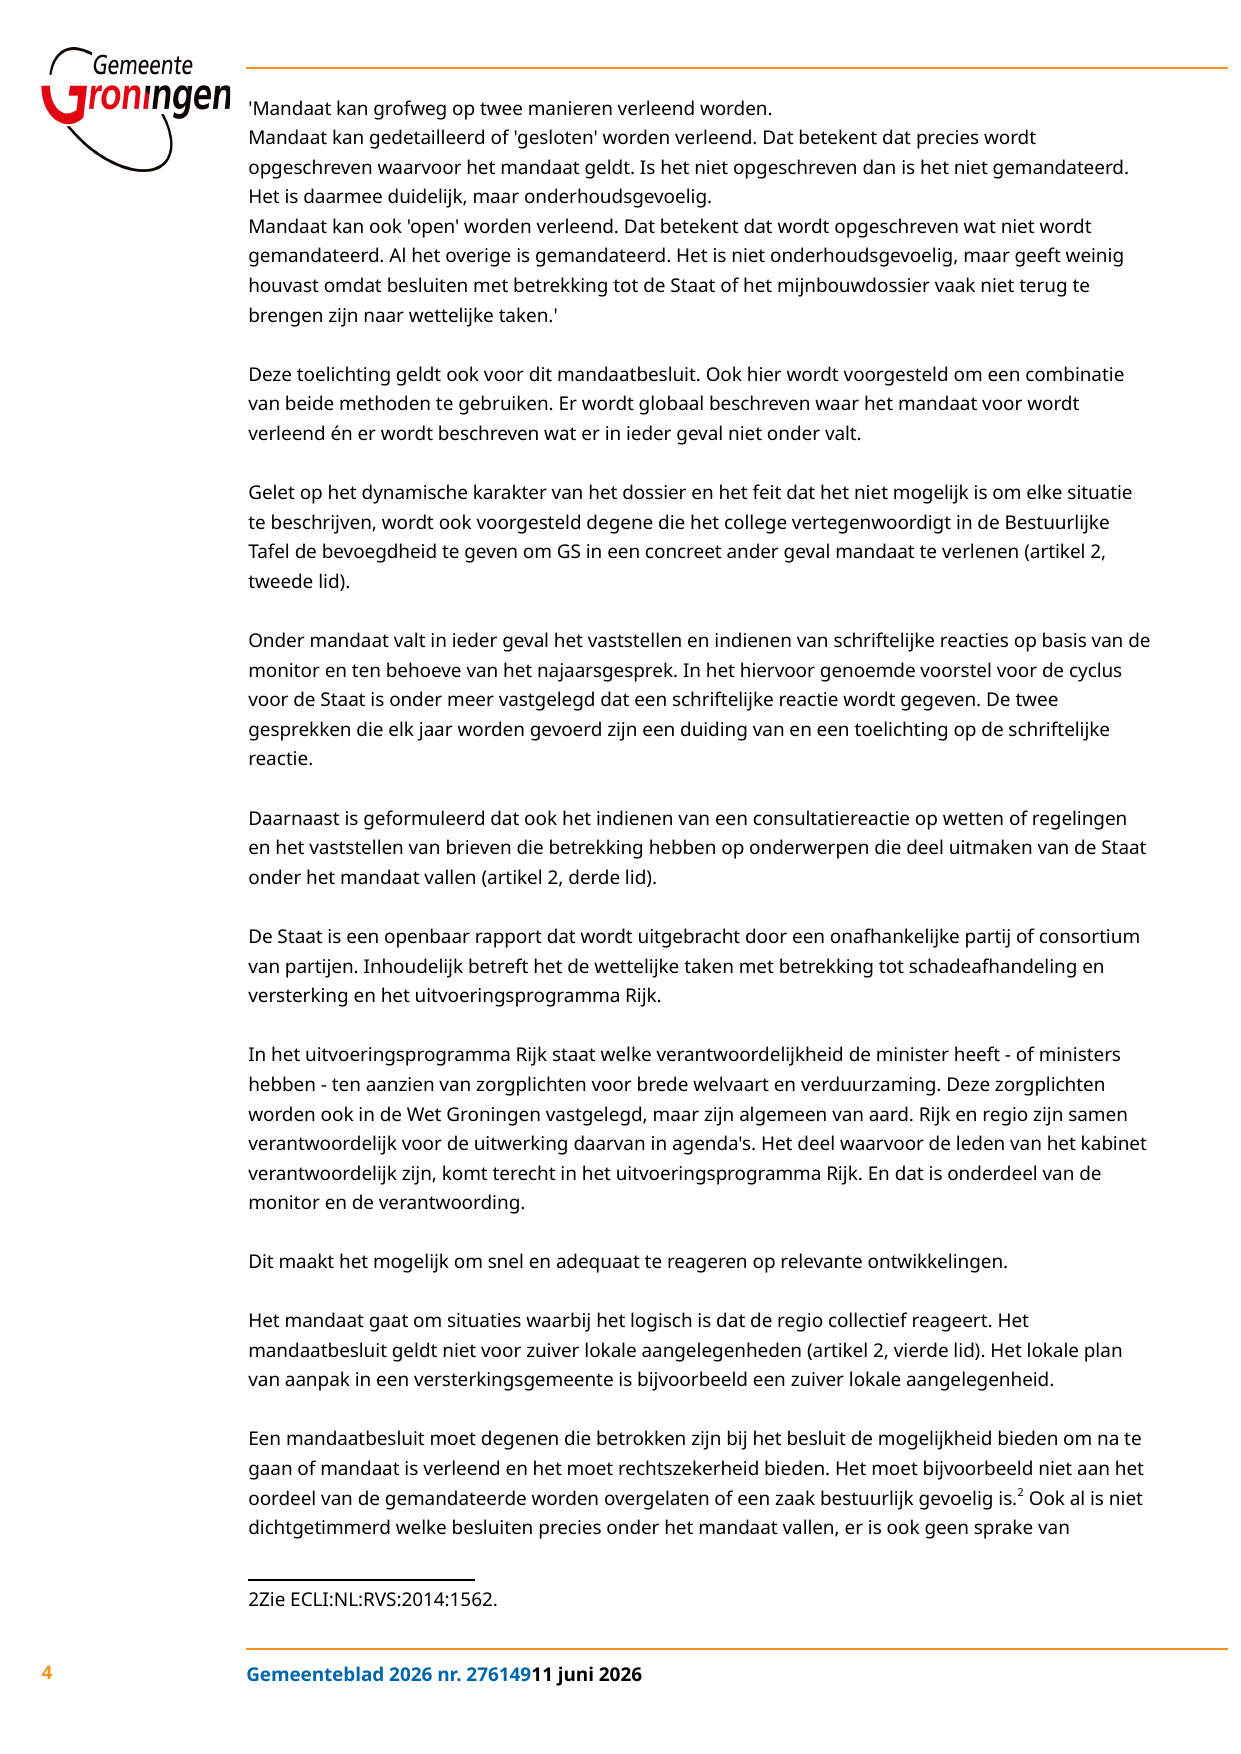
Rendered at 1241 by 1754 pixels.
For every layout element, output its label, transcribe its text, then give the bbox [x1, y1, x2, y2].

text 'Mandaat kan grofweg op twee manieren verleend worden. [248, 95, 1152, 121]
text Zie ECLI:NL:RVS:2014:1562. [248, 1586, 1152, 1612]
picture [41, 47, 231, 172]
text Gelet op het dynamische karakter van het dossier en het feit dat het niet mogelijk is om elke situatie te beschrijven, wordt ook voorgesteld degene die het college vertegenwoordigt in de Bestuurlijke Tafel de bevoegdheid te geven om GS in een concreet ander geval mandaat te verlenen (artikel 2, tweede lid). [248, 479, 1152, 594]
table_header De Staat is een openbaar rapport dat wordt uitgebracht door een onafhankelijke partij of consortium van partijen. Inhoudelijk betreft het de wettelijke taken met betrekking tot schadeafhandeling en versterking en het uitvoeringsprogramma Rijk. In het uitvoeringsprogramma Rijk staat welke verantwoordelijkheid de minister heeft - of ministers hebben - ten aanzien van zorgplichten voor brede welvaart en verduurzaming. Deze zorgplichten worden ook in de Wet Groningen vastgelegd, maar zijn algemeen van aard. Rijk en regio zijn samen verantwoordelijk voor de uitwerking daarvan in agenda's. Het deel waarvoor de leden van het kabinet verantwoordelijk zijn, komt terecht in het uitvoeringsprogramma Rijk. En dat is onderdeel van de monitor en de verantwoording. [248, 923, 1152, 1215]
text Daarnaast is geformuleerd dat ook het indienen van een consultatiereactie op wetten of regelingen en het vaststellen van brieven die betrekking hebben op onderwerpen die deel uitmaken van de Staat onder het mandaat vallen (artikel 2, derde lid). [248, 805, 1152, 890]
text Mandaat kan ook 'open' worden verleend. Dat betekent dat wordt opgeschreven wat niet wordt gemandateerd. Al het overige is gemandateerd. Het is niet onderhoudsgevoelig, maar geeft weinig houvast omdat besluiten met betrekking tot de Staat of het mijnbouwdossier vaak niet terug te brengen zijn naar wettelijke taken.' [248, 213, 1152, 328]
text Het mandaat gaat om situaties waarbij het logisch is dat de regio collectief reageert. Het mandaatbesluit geldt niet voor zuiver lokale aangelegenheden (artikel 2, vierde lid). Het lokale plan van aanpak in een versterkingsgemeente is bijvoorbeeld een zuiver lokale aangelegenheid. [248, 1307, 1152, 1392]
text Een mandaatbesluit moet degenen die betrokken zijn bij het besluit de mogelijkheid bieden om na te gaan of mandaat is verleend en het moet rechtszekerheid bieden. Het moet bijvoorbeeld niet aan het oordeel van de gemandateerde worden overgelaten of een zaak bestuurlijk gevoelig is. Ook al is niet dichtgetimmerd welke besluiten precies onder het mandaat vallen, er is ook geen sprake van [248, 1426, 1152, 1540]
text Dit maakt het mogelijk om snel en adequaat te reageren op relevante ontwikkelingen. [248, 1248, 1152, 1274]
text Deze toelichting geldt ook voor dit mandaatbesluit. Ook hier wordt voorgesteld om een combinatie van beide methoden te gebruiken. Er wordt globaal beschreven waar het mandaat voor wordt verleend én er wordt beschreven wat er in ieder geval niet onder valt. [248, 361, 1152, 446]
text Onder mandaat valt in ieder geval het vaststellen en indienen van schriftelijke reacties op basis van de monitor en ten behoeve van het najaarsgesprek. In het hiervoor genoemde voorstel voor de cyclus voor de Staat is onder meer vastgelegd dat een schriftelijke reactie wordt gegeven. De twee gesprekken die elk jaar worden gevoerd zijn een duiding van en een toelichting op de schriftelijke reactie. [248, 627, 1152, 771]
text Mandaat kan gedetailleerd of 'gesloten' worden verleend. Dat betekent dat precies wordt opgeschreven waarvoor het mandaat geldt. Is het niet opgeschreven dan is het niet gemandateerd. Het is daarmee duidelijk, maar onderhoudsgevoelig. [248, 124, 1152, 209]
